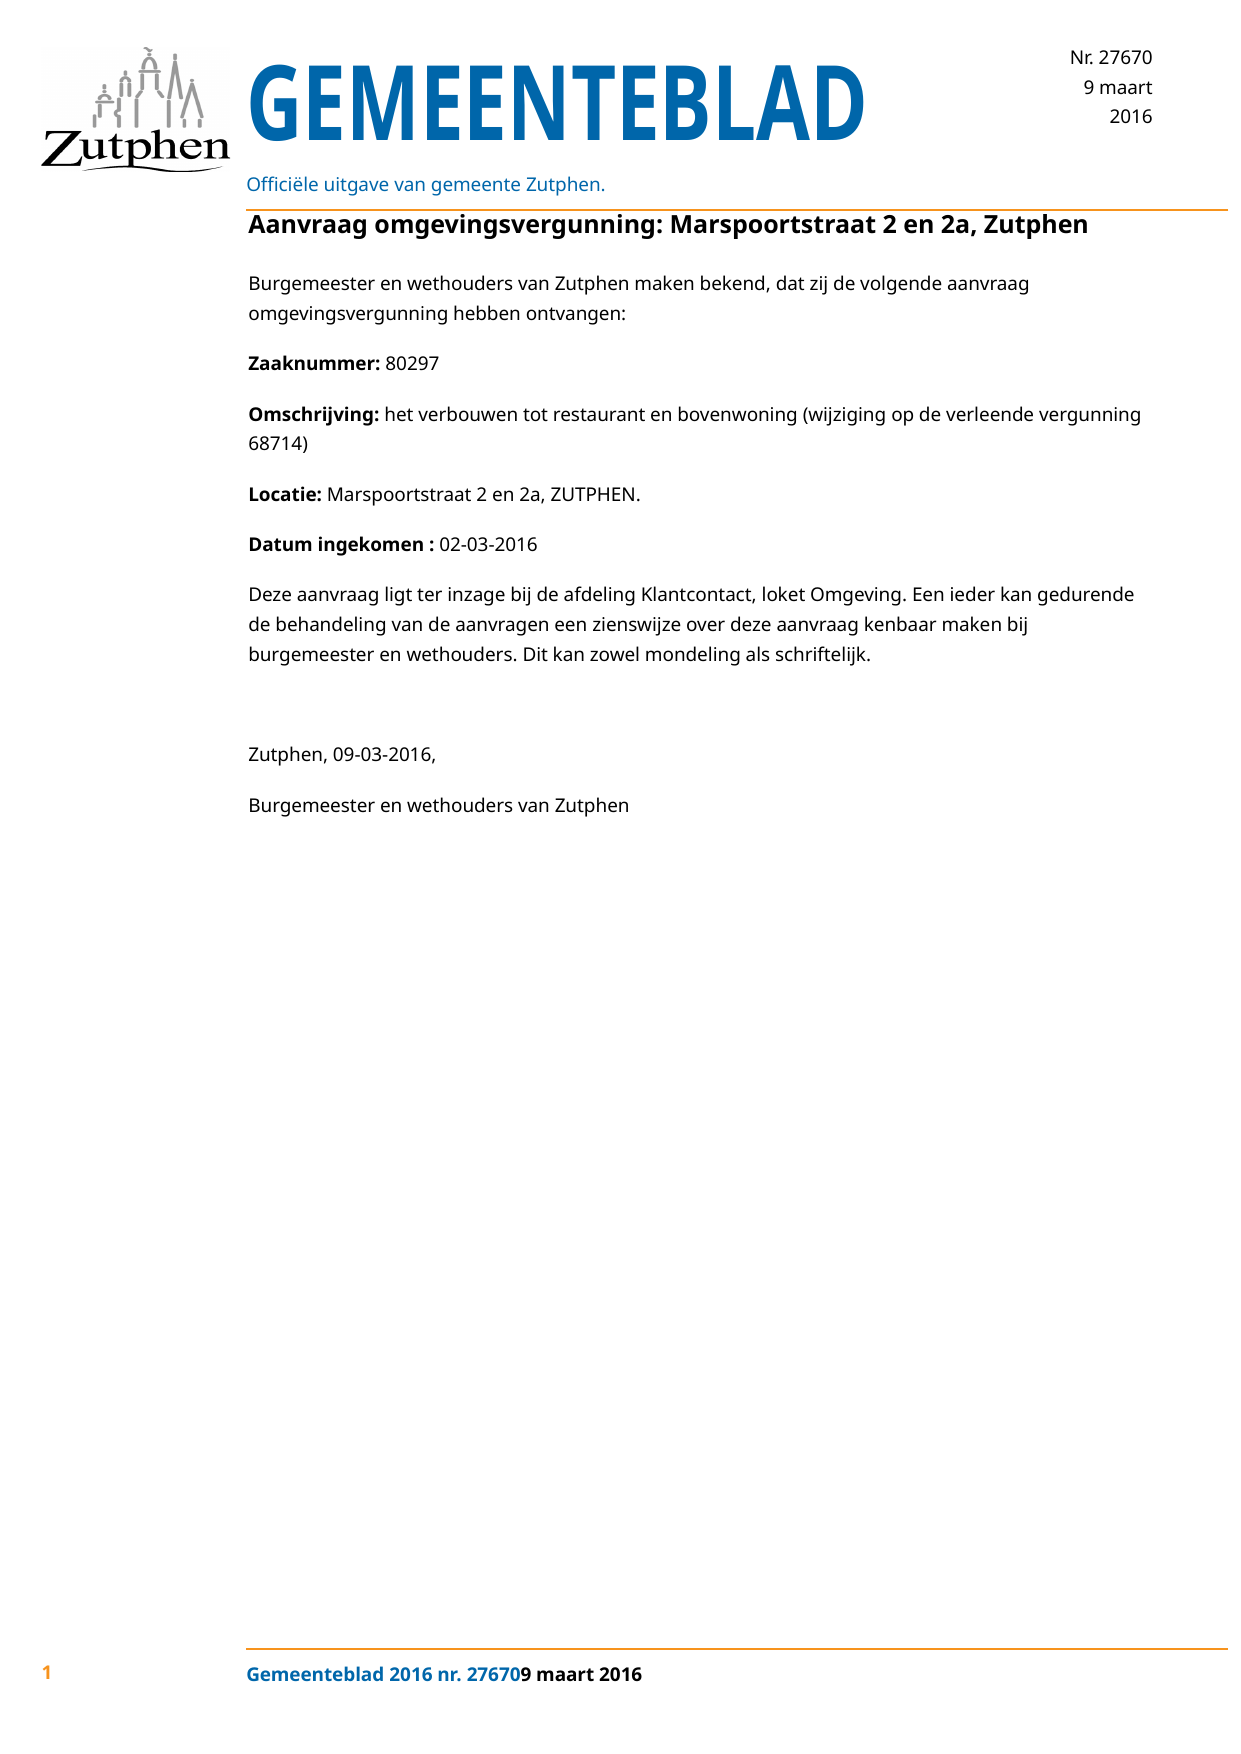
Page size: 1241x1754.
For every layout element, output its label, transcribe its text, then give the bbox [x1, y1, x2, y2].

text Burgemeester en wethouders van Zutphen [248, 792, 1152, 818]
text Zaaknummer: 80297 [248, 350, 1152, 376]
text Omschrijving: het verbouwen tot restaurant en bovenwoning (wijziging op de verleende vergunning 68714) [248, 401, 1152, 456]
text Deze aanvraag ligt ter inzage bij de afdeling Klantcontact, loket Omgeving. Een ieder kan gedurende de behandeling van de aanvragen een zienswijze over deze aanvraag kenbaar maken bij burgemeester en wethouders. Dit kan zowel mondeling als schriftelijk. [248, 582, 1152, 666]
text Locatie: Marspoortstraat 2 en 2a, ZUTPHEN. [248, 481, 1152, 506]
picture [41, 47, 231, 172]
text Aanvraag omgevingsvergunning: Marspoortstraat 2 en 2a, Zutphen [248, 211, 1152, 241]
text Datum ingekomen : 02-03-2016 [248, 531, 1152, 557]
text Burgemeester en wethouders van Zutphen maken bekend, dat zij de volgende aanvraag omgevingsvergunning hebben ontvangen: [248, 270, 1152, 326]
text Zutphen, 09-03-2016, [248, 742, 1152, 767]
